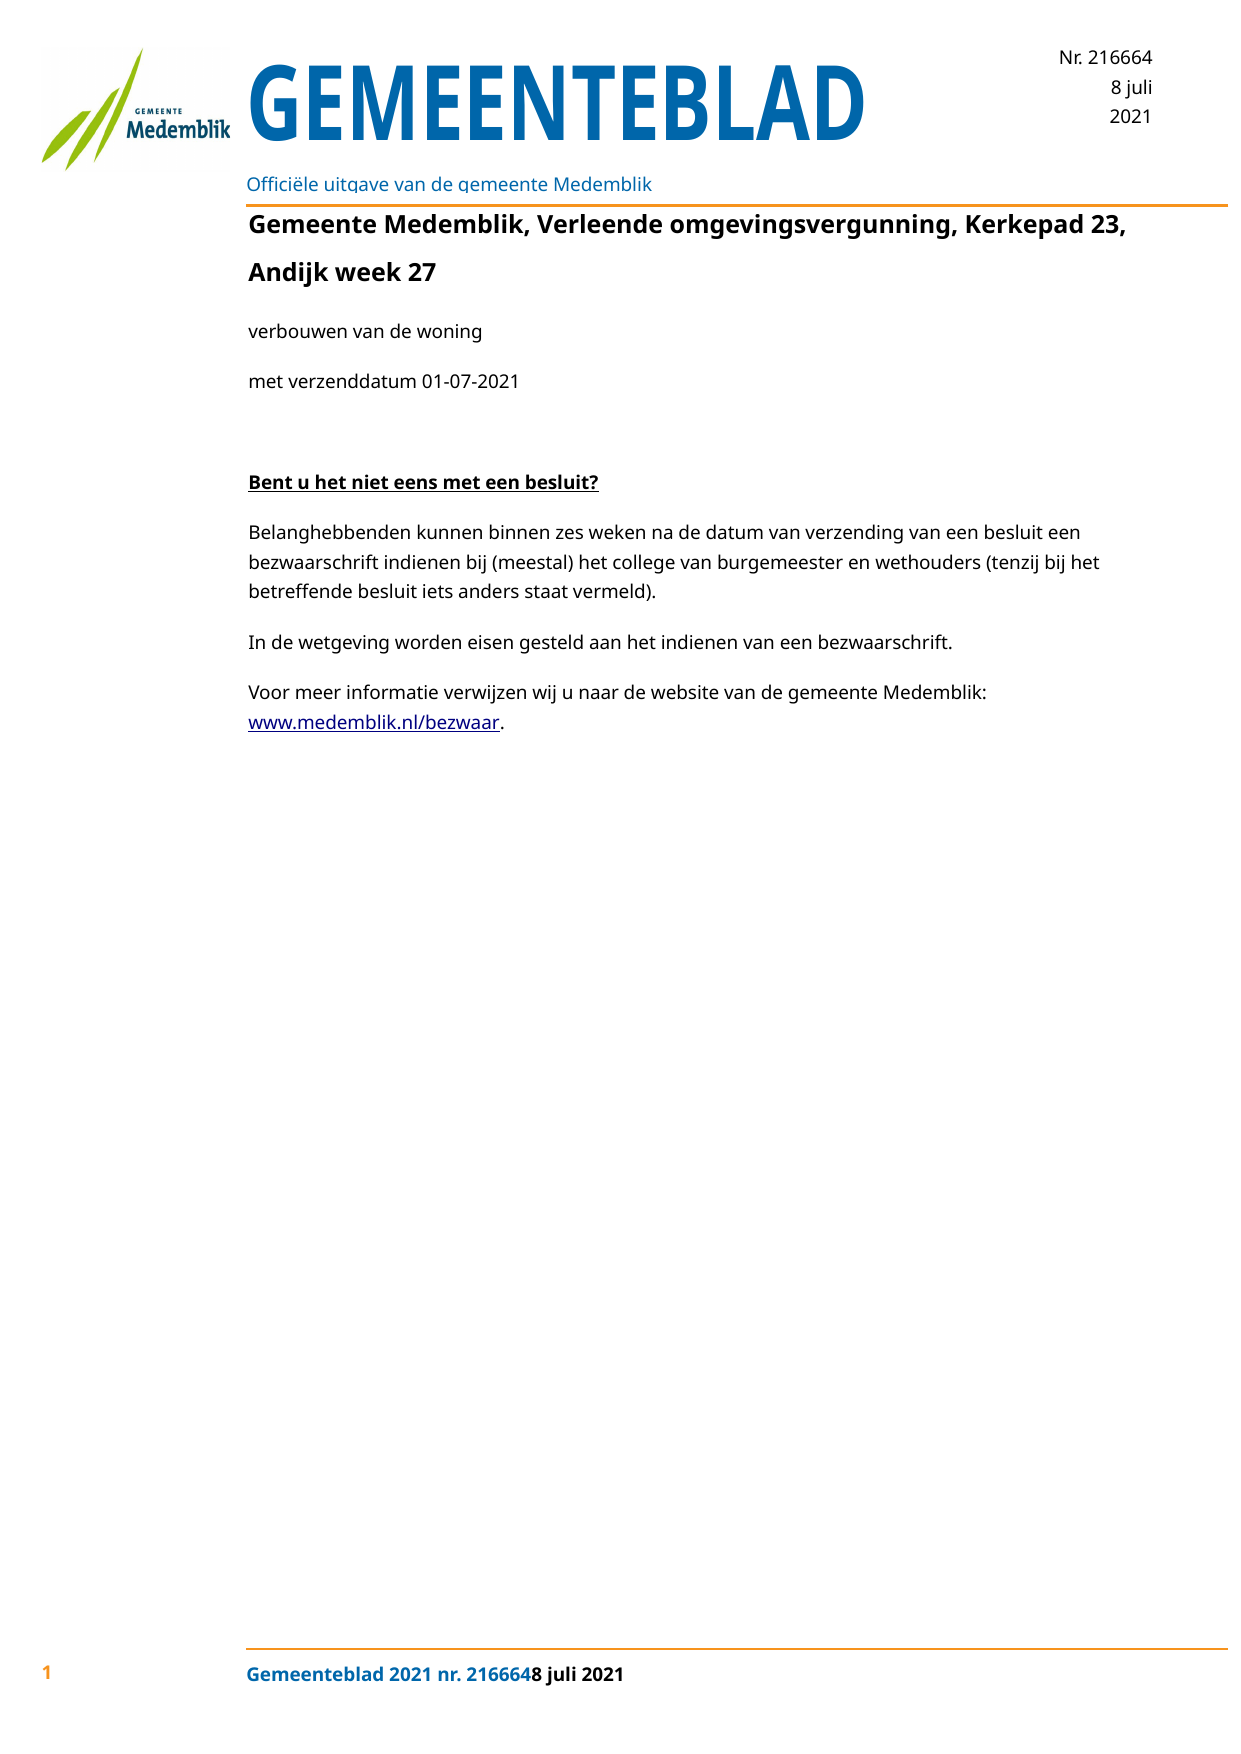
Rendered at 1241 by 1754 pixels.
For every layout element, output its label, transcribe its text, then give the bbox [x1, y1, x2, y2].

text met verzenddatum 01-07-2021 [248, 368, 1152, 394]
text Voor meer informatie verwijzen wij u naar de website van de gemeente Medemblik: www.medemblik.nl/bezwaar. [248, 679, 1152, 735]
picture [41, 47, 231, 172]
text In de wetgeving worden eisen gesteld aan het indienen van een bezwaarschrift. [248, 629, 1152, 655]
text Bent u het niet eens met een besluit? [248, 469, 1152, 495]
text Gemeente Medemblik, Verleende omgevingsvergunning, Kerkepad 23, Andijk week 27 [248, 207, 1152, 288]
text Belanghebbenden kunnen binnen zes weken na de datum van verzending van een besluit een bezwaarschrift indienen bij (meestal) het college van burgemeester en wethouders (tenzij bij het betreffende besluit iets anders staat vermeld). [248, 519, 1152, 604]
text verbouwen van de woning [248, 318, 1152, 344]
